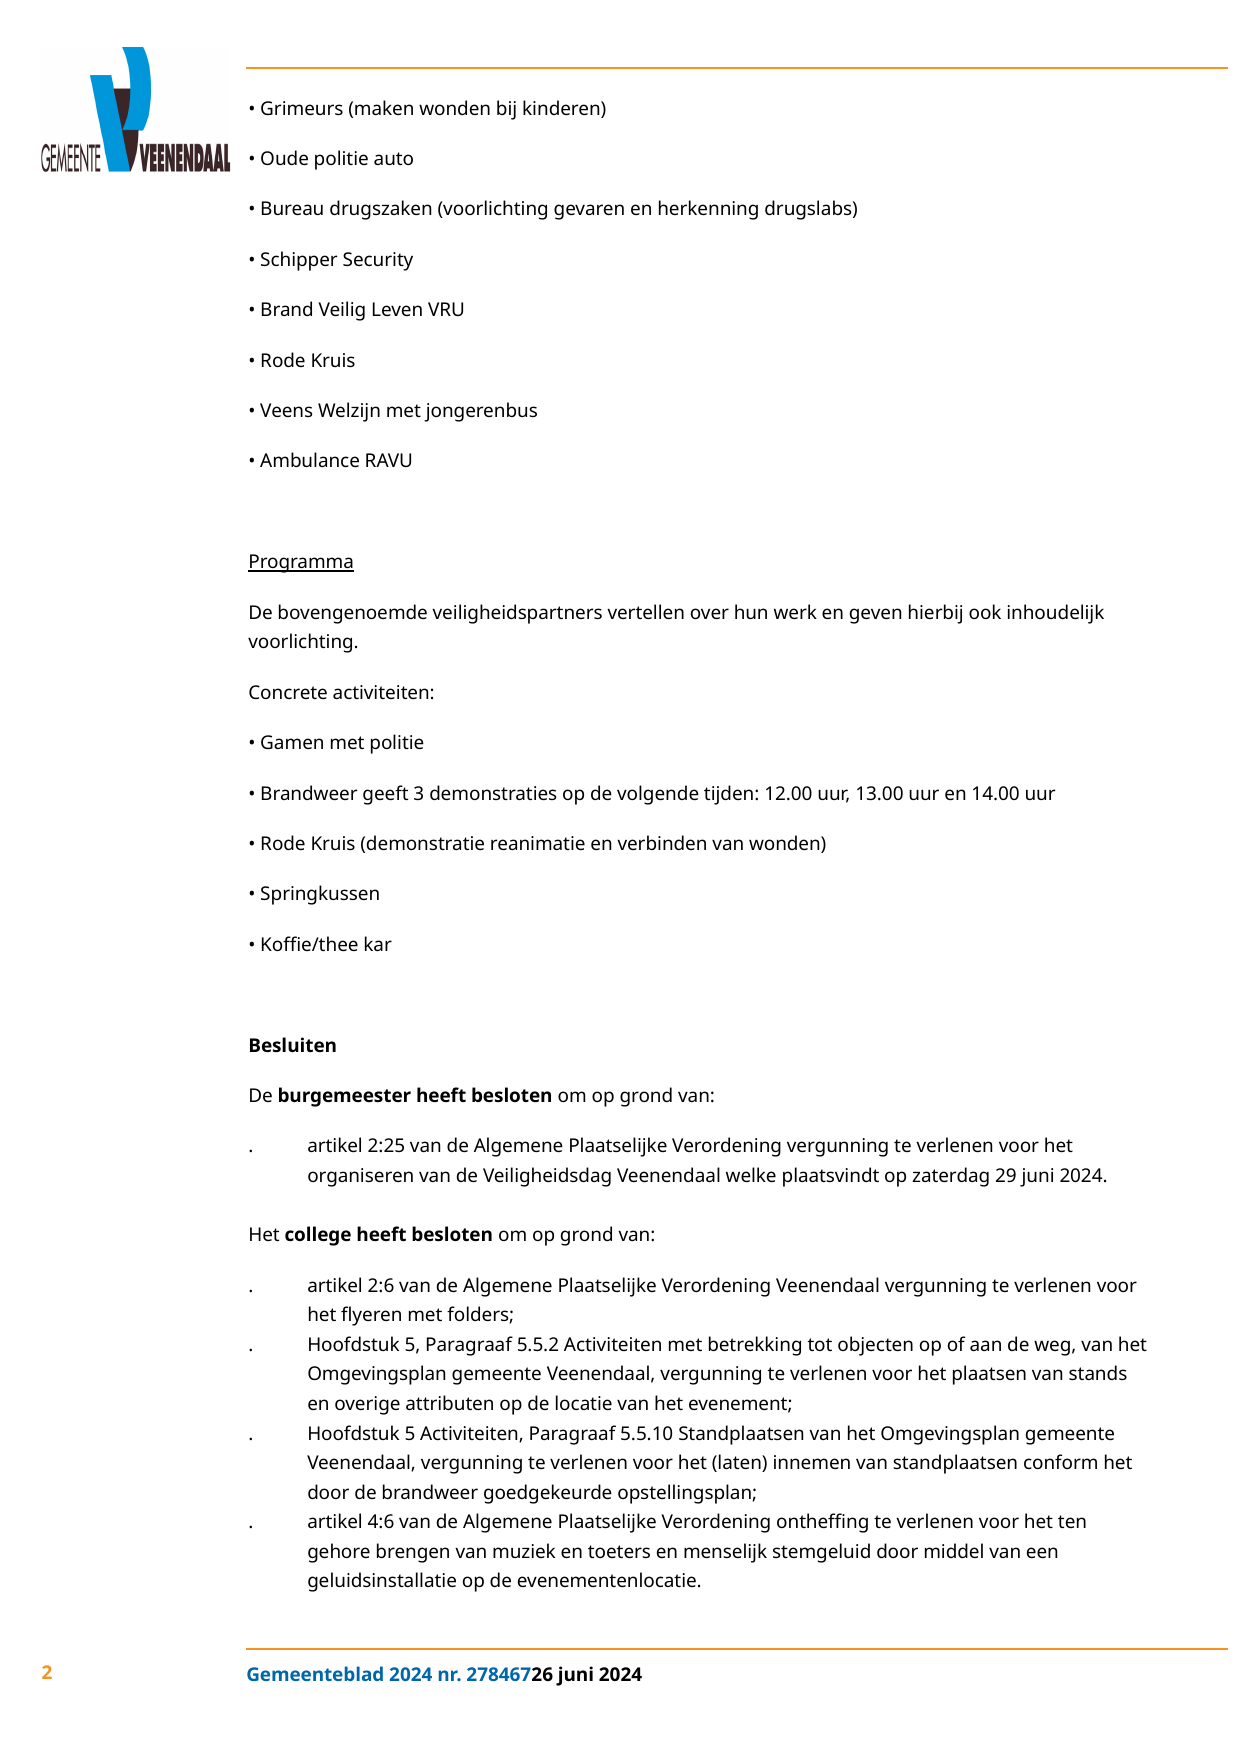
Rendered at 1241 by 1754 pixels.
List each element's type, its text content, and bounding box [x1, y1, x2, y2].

picture [123, 47, 231, 172]
text • Brandweer geeft 3 demonstraties op de volgende tijden: 12.00 uur, 13.00 uur en 14.00 uur [248, 780, 1152, 806]
picture [41, 47, 130, 172]
text Concrete activiteiten: [248, 679, 1152, 705]
list artikel 2:6 van de Algemene Plaatselijke Verordening Veenendaal vergunning te verlenen voor het flyeren met folders; [248, 1272, 1152, 1327]
text • Veens Welzijn met jongerenbus [248, 397, 1152, 423]
text • Gamen met politie [248, 729, 1152, 755]
list artikel 4:6 van de Algemene Plaatselijke Verordening ontheffing te verlenen voor het ten gehore brengen van muziek en toeters en menselijk stemgeluid door middel van een geluidsinstallatie op de evenementenlocatie. [248, 1508, 1152, 1593]
text Het college heeft besloten om op grond van: [248, 1221, 1152, 1247]
text • Oude politie auto [248, 145, 1152, 171]
list artikel 2:25 van de Algemene Plaatselijke Verordening vergunning te verlenen voor het organiseren van de Veiligheidsdag Veenendaal welke plaatsvindt op zaterdag 29 juni 2024. [248, 1133, 1152, 1188]
text De burgemeester heeft besloten om op grond van: [248, 1082, 1152, 1108]
text • Bureau drugszaken (voorlichting gevaren en herkenning drugslabs) [248, 196, 1152, 221]
text • Rode Kruis [248, 347, 1152, 373]
text Programma [248, 548, 1152, 574]
list Hoofdstuk 5, Paragraaf 5.5.2 Activiteiten met betrekking tot objecten op of aan de weg, van het Omgevingsplan gemeente Veenendaal, vergunning te verlenen voor het plaatsen van stands en overige attributen op de locatie van het evenement; [248, 1331, 1152, 1416]
text • Grimeurs (maken wonden bij kinderen) [248, 95, 1152, 121]
text • Springkussen [248, 881, 1152, 906]
text • Schipper Security [248, 246, 1152, 272]
text • Ambulance RAVU [248, 448, 1152, 473]
text • Rode Kruis (demonstratie reanimatie en verbinden van wonden) [248, 830, 1152, 856]
text De bovengenoemde veiligheidspartners vertellen over hun werk en geven hierbij ook inhoudelijk voorlichting. [248, 599, 1152, 654]
text Besluiten [248, 1032, 1152, 1058]
text • Koffie/thee kar [248, 931, 1152, 957]
list Hoofdstuk 5 Activiteiten, Paragraaf 5.5.10 Standplaatsen van het Omgevingsplan gemeente Veenendaal, vergunning te verlenen voor het (laten) innemen van standplaatsen conform het door de brandweer goedgekeurde opstellingsplan; [248, 1420, 1152, 1505]
text • Brand Veilig Leven VRU [248, 296, 1152, 322]
